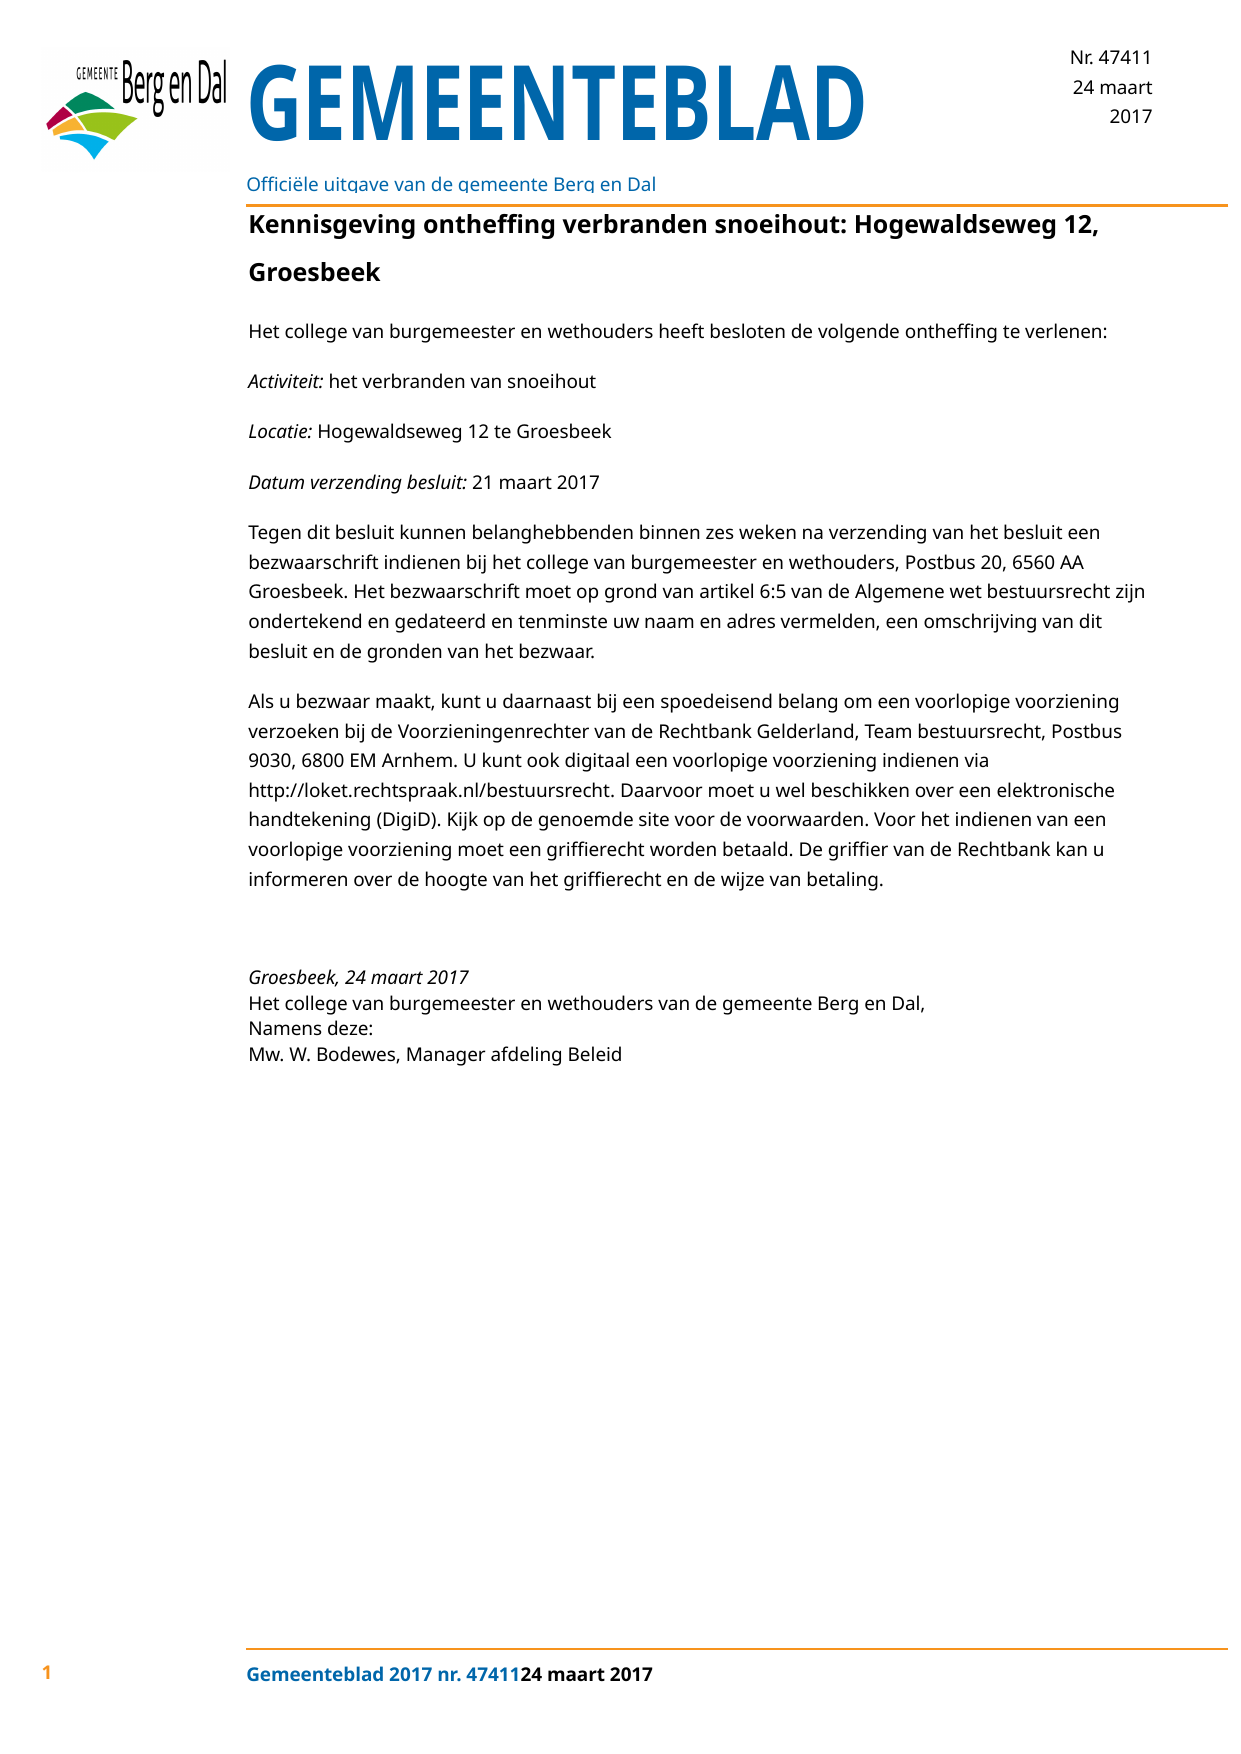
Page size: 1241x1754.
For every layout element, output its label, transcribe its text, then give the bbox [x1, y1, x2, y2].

text Het college van burgemeester en wethouders van de gemeente Berg en Dal, [248, 990, 1152, 1016]
text Activiteit: het verbranden van snoeihout [248, 368, 1152, 394]
text Als u bezwaar maakt, kunt u daarnaast bij een spoedeisend belang om een voorlopige voorziening verzoeken bij de Voorzieningenrechter van de Rechtbank Gelderland, Team bestuursrecht, Postbus 9030, 6800 EM Arnhem. U kunt ook digitaal een voorlopige voorziening indienen via http://loket.rechtspraak.nl/bestuursrecht. Daarvoor moet u wel beschikken over een elektronische handtekening (DigiD). Kijk op de genoemde site voor de voorwaarden. Voor het indienen van een voorlopige voorziening moet een griffierecht worden betaald. De griffier van de Rechtbank kan u informeren over de hoogte van het griffierecht en de wijze van betaling. [248, 688, 1152, 892]
text Mw. W. Bodewes, Manager afdeling Beleid [248, 1041, 1152, 1067]
text Groesbeek, 24 maart 2017 [248, 964, 1152, 990]
text Namens deze: [248, 1016, 1152, 1041]
text Het college van burgemeester en wethouders heeft besloten de volgende ontheffing te verlenen: [248, 318, 1152, 344]
text Tegen dit besluit kunnen belanghebbenden binnen zes weken na verzending van het besluit een bezwaarschrift indienen bij het college van burgemeester en wethouders, Postbus 20, 6560 AA Groesbeek. Het bezwaarschrift moet op grond van artikel 6:5 van de Algemene wet bestuursrecht zijn ondertekend en gedateerd en tenminste uw naam en adres vermelden, een omschrijving van dit besluit en de gronden van het bezwaar. [248, 519, 1152, 664]
text Locatie: Hogewaldseweg 12 te Groesbeek [248, 419, 1152, 444]
picture [41, 47, 231, 172]
text Datum verzending besluit: 21 maart 2017 [248, 469, 1152, 495]
text Kennisgeving ontheffing verbranden snoeihout: Hogewaldseweg 12, Groesbeek [248, 207, 1152, 288]
